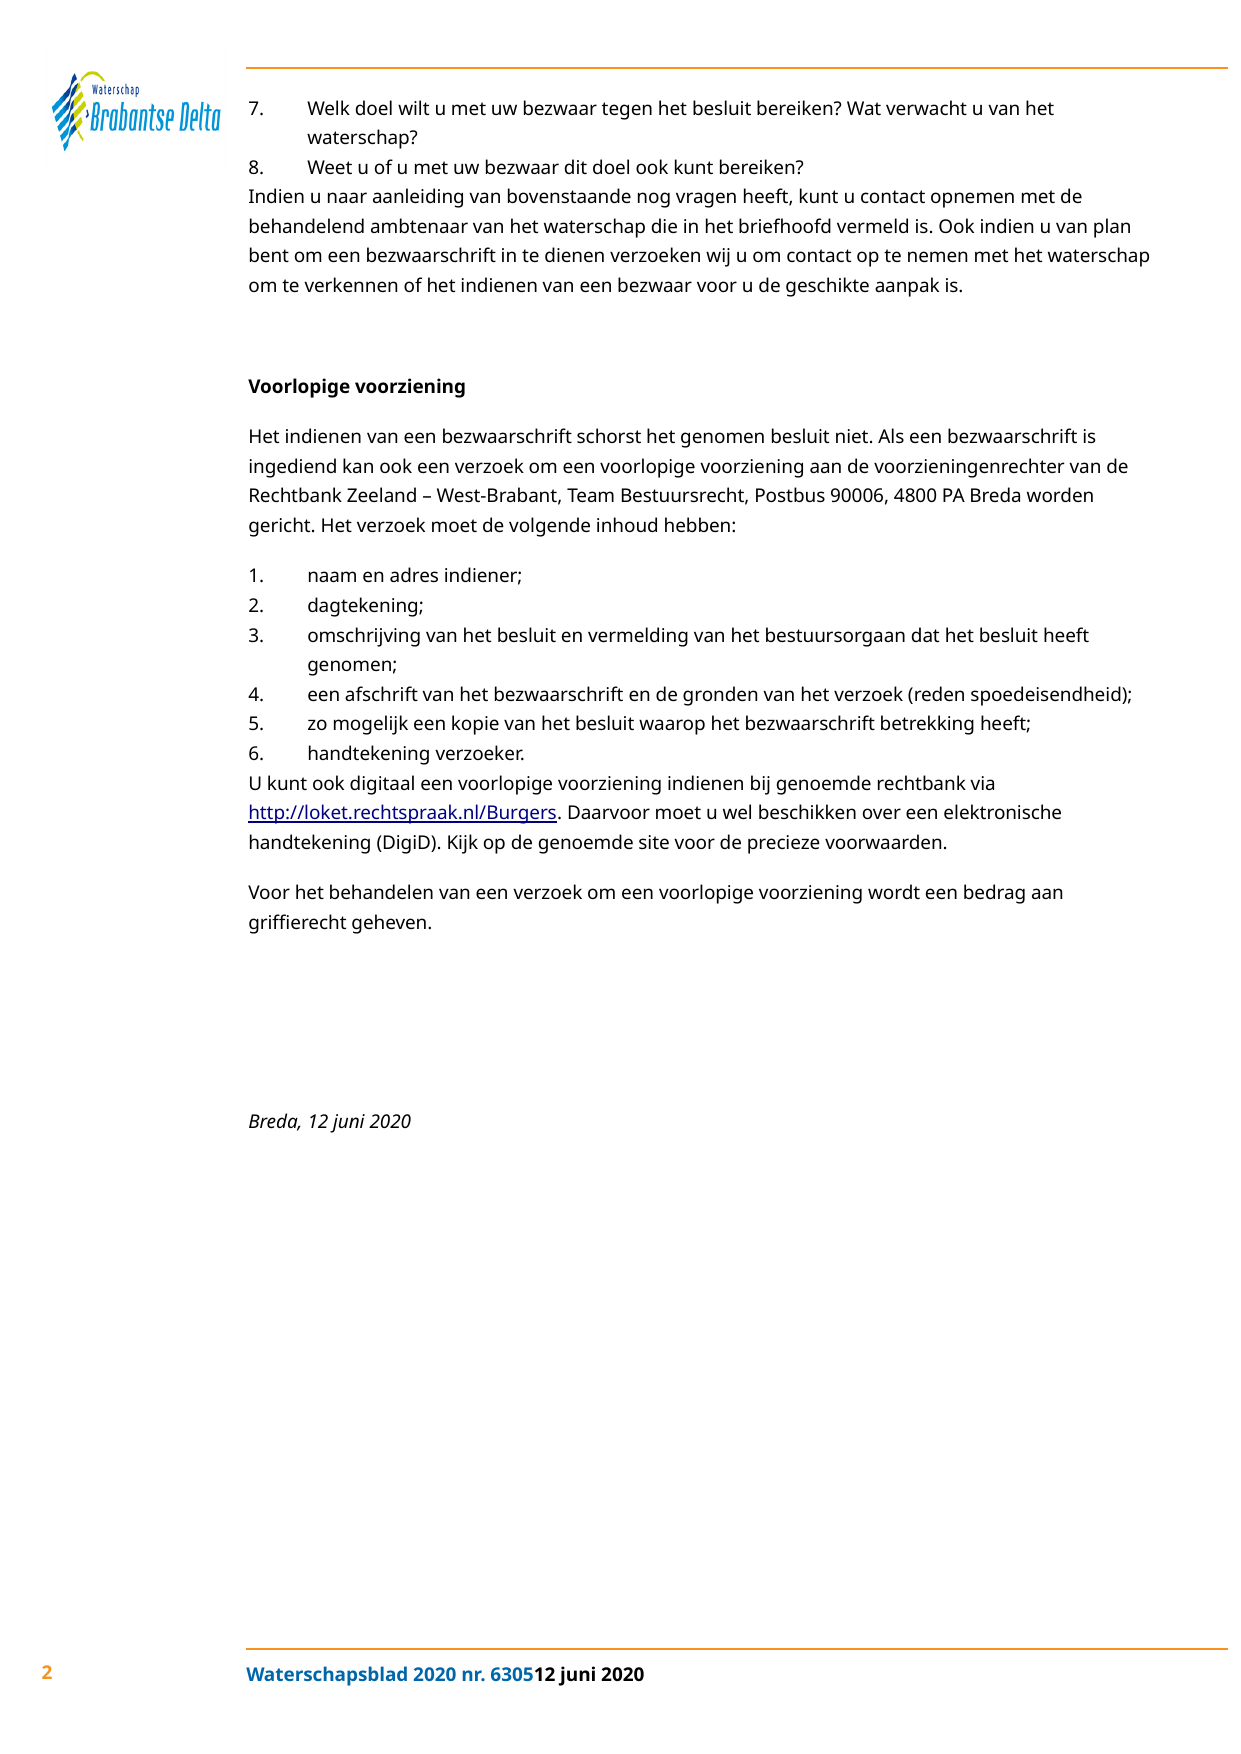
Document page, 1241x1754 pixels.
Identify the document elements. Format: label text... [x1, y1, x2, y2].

list dagtekening; [248, 592, 1152, 618]
text Voor het behandelen van een verzoek om een voorlopige voorziening wordt een bedrag aan griffierecht geheven. [248, 879, 1152, 935]
text Indien u naar aanleiding van bovenstaande nog vragen heeft, kunt u contact opnemen met de behandelend ambtenaar van het waterschap die in het briefhoofd vermeld is. Ook indien u van plan bent om een bezwaarschrift in te dienen verzoeken wij u om contact op te nemen met het waterschap om te verkennen of het indienen van een bezwaar voor u de geschikte aanpak is. [248, 183, 1152, 298]
picture [41, 47, 231, 172]
text Het indienen van een bezwaarschrift schorst het genomen besluit niet. Als een bezwaarschrift is ingediend kan ook een verzoek om een voorlopige voorziening aan de voorzieningenrechter van de Rechtbank Zeeland – West-Brabant, Team Bestuursrecht, Postbus 90006, 4800 PA Breda worden gericht. Het verzoek moet de volgende inhoud hebben: [248, 423, 1152, 538]
list Welk doel wilt u met uw bezwaar tegen het besluit bereiken? Wat verwacht u van het waterschap? [248, 95, 1152, 150]
list Weet u of u met uw bezwaar dit doel ook kunt bereiken? [248, 154, 1152, 180]
text U kunt ook digitaal een voorlopige voorziening indienen bij genoemde rechtbank via http://loket.rechtspraak.nl/Burgers. Daarvoor moet u wel beschikken over een elektronische handtekening (DigiD). Kijk op de genoemde site voor de precieze voorwaarden. [248, 770, 1152, 855]
list een afschrift van het bezwaarschrift en de gronden van het verzoek (reden spoedeisendheid); [248, 681, 1152, 707]
text Voorlopige voorziening [248, 373, 1152, 399]
list omschrijving van het besluit en vermelding van het bestuursorgaan dat het besluit heeft genomen; [248, 622, 1152, 677]
list zo mogelijk een kopie van het besluit waarop het bezwaarschrift betrekking heeft; [248, 711, 1152, 736]
list handtekening verzoeker. [248, 740, 1152, 766]
text Breda, 12 juni 2020 [248, 1108, 1152, 1134]
list naam en adres indiener; [248, 563, 1152, 588]
